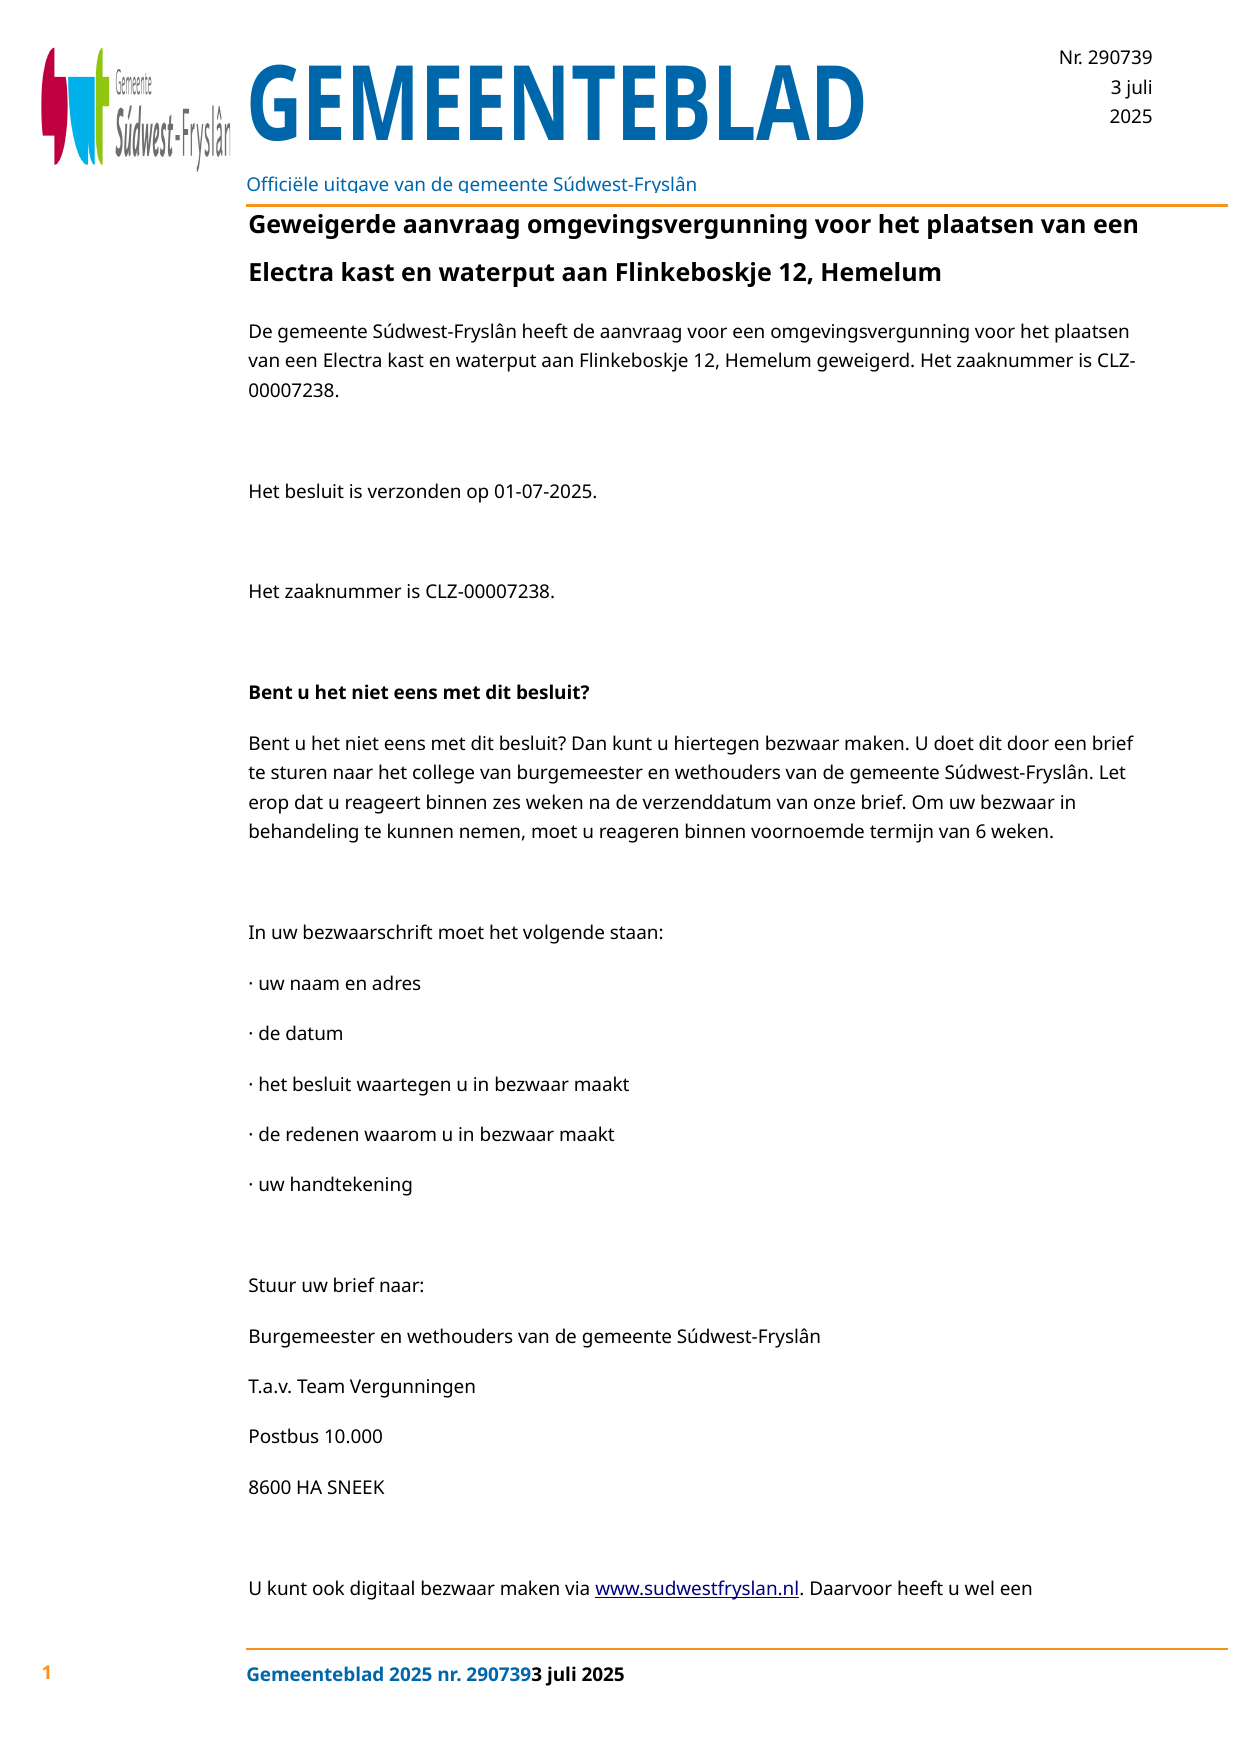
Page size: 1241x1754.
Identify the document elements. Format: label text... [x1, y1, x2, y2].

picture [41, 47, 231, 172]
text Stuur uw brief naar: [248, 1272, 1152, 1298]
text T.a.v. Team Vergunningen [248, 1373, 1152, 1399]
text Bent u het niet eens met dit besluit? Dan kunt u hiertegen bezwaar maken. U doet dit door een brief te sturen naar het college van burgemeester en wethouders van de gemeente Súdwest-Fryslân. Let erop dat u reageert binnen zes weken na de verzenddatum van onze brief. Om uw bezwaar in behandeling te kunnen nemen, moet u reageren binnen voornoemde termijn van 6 weken. [248, 730, 1152, 844]
text · uw handtekening [248, 1172, 1152, 1197]
text · uw naam en adres [248, 970, 1152, 996]
text Geweigerde aanvraag omgevingsvergunning voor het plaatsen van een Electra kast en waterput aan Flinkeboskje 12, Hemelum [248, 207, 1152, 288]
text U kunt ook digitaal bezwaar maken via www.sudwestfryslan.nl. Daarvoor heeft u wel een [248, 1575, 1152, 1601]
text De gemeente Súdwest-Fryslân heeft de aanvraag voor een omgevingsvergunning voor het plaatsen van een Electra kast en waterput aan Flinkeboskje 12, Hemelum geweigerd. Het zaaknummer is CLZ-00007238. [248, 318, 1152, 403]
text · de redenen waarom u in bezwaar maakt [248, 1121, 1152, 1147]
text 8600 HA SNEEK [248, 1474, 1152, 1500]
text Het besluit is verzonden op 01-07-2025. [248, 478, 1152, 504]
text Het zaaknummer is CLZ-00007238. [248, 579, 1152, 604]
text · het besluit waartegen u in bezwaar maakt [248, 1071, 1152, 1097]
text Burgemeester en wethouders van de gemeente Súdwest-Fryslân [248, 1323, 1152, 1349]
text · de datum [248, 1020, 1152, 1046]
text In uw bezwaarschrift moet het volgende staan: [248, 919, 1152, 945]
text Bent u het niet eens met dit besluit? [248, 679, 1152, 705]
text Postbus 10.000 [248, 1424, 1152, 1449]
